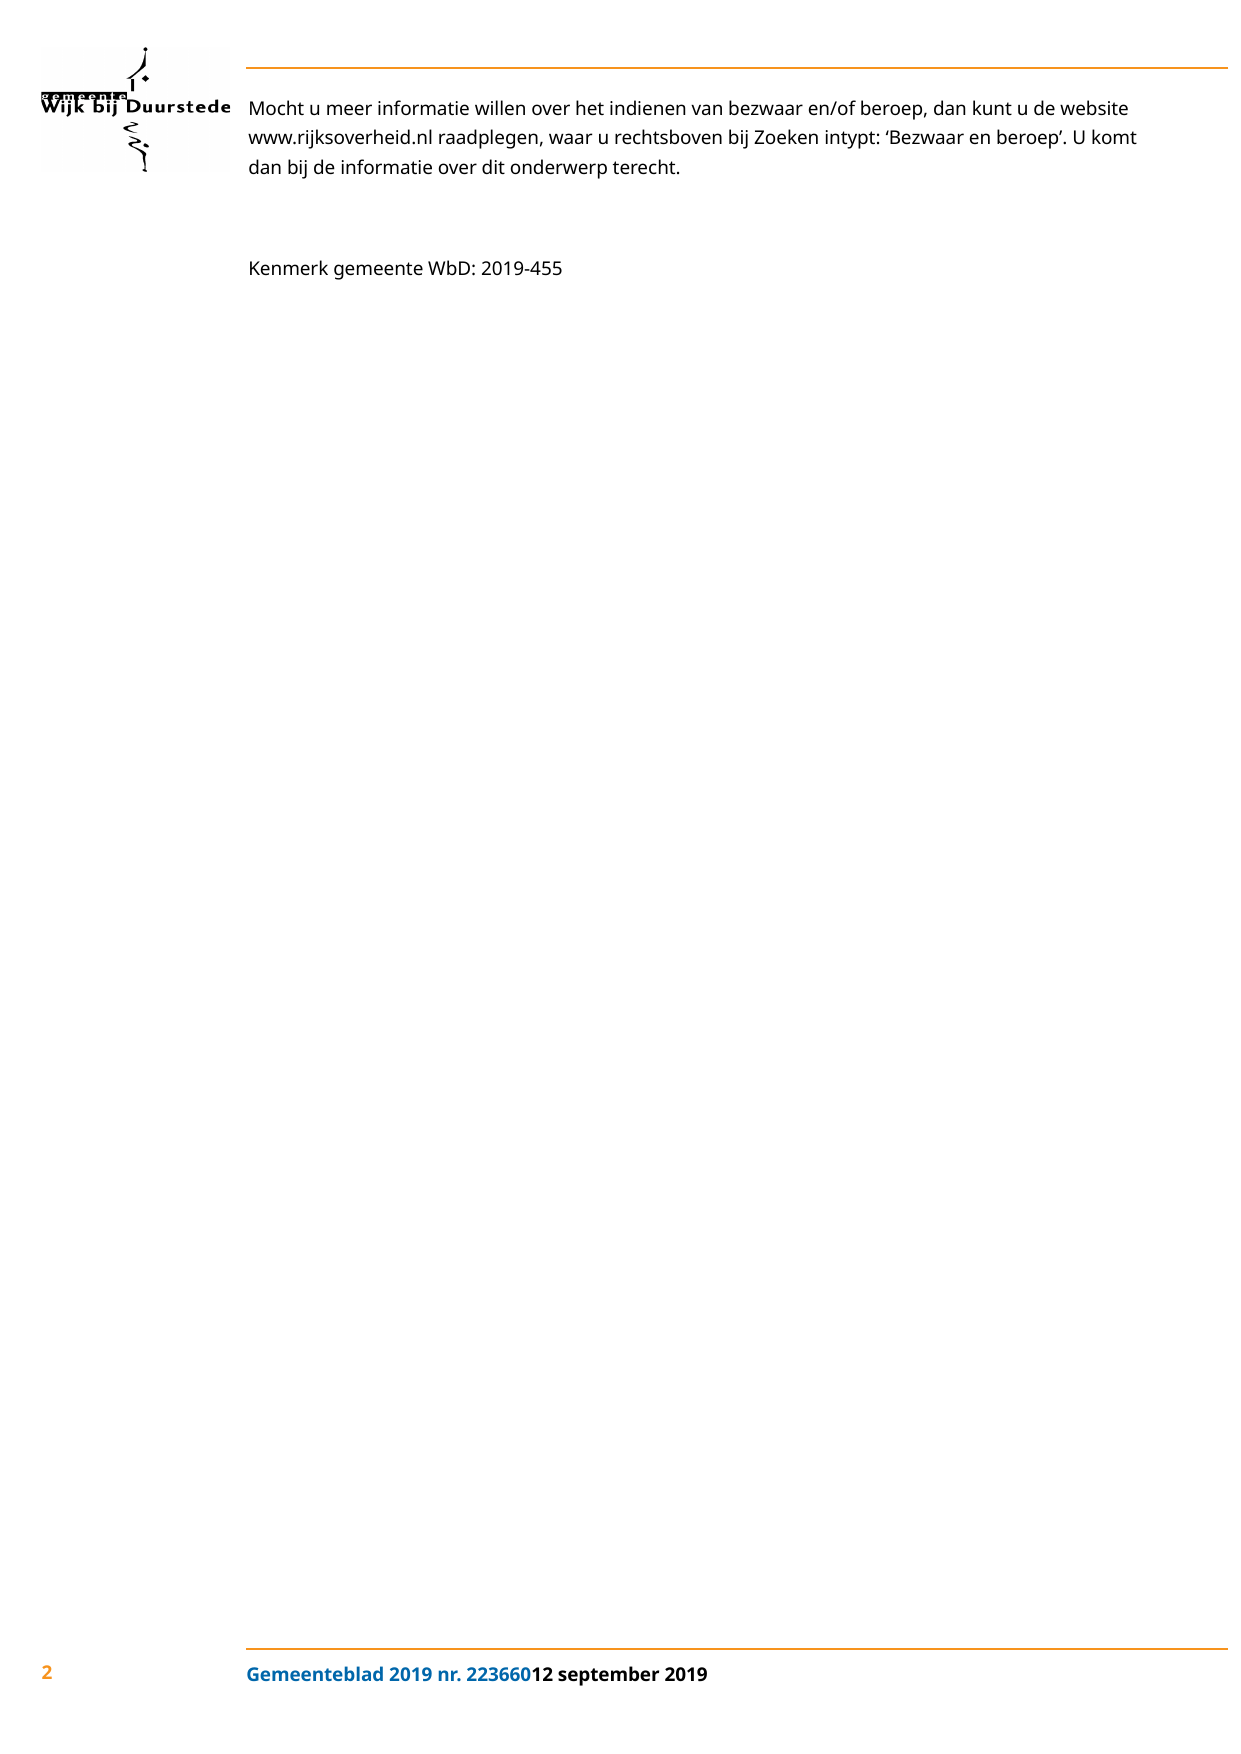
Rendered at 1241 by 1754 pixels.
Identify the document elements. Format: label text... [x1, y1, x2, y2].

text Kenmerk gemeente WbD: 2019-455 [248, 255, 1152, 281]
picture [41, 47, 231, 172]
text Mocht u meer informatie willen over het indienen van bezwaar en/of beroep, dan kunt u de website www.rijksoverheid.nl raadplegen, waar u rechtsboven bij Zoeken intypt: ‘Bezwaar en beroep’. U komt dan bij de informatie over dit onderwerp terecht. [248, 95, 1152, 180]
